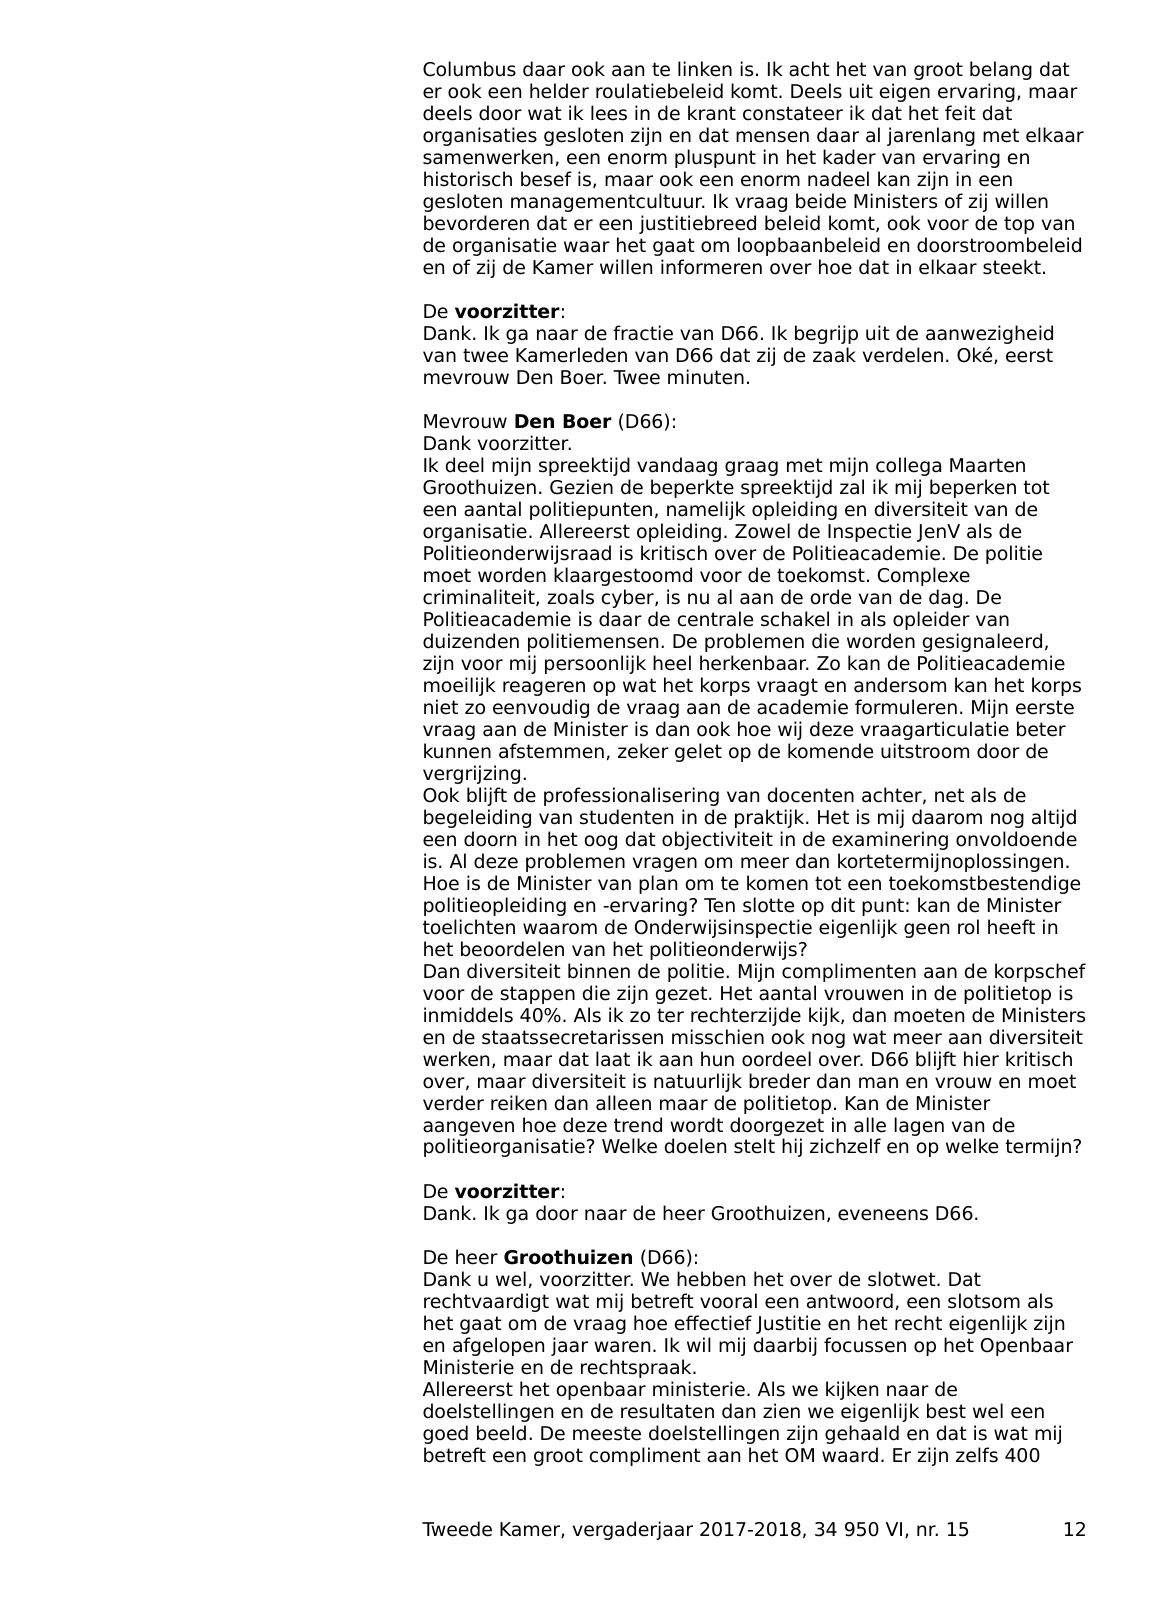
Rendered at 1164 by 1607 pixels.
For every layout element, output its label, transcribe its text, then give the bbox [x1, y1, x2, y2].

text De voorzitter: [422, 1181, 1087, 1203]
text Columbus daar ook aan te linken is. Ik acht het van groot belang dat er ook een helder roulatiebeleid komt. Deels uit eigen ervaring, maar deels door wat ik lees in de krant constateer ik dat het feit dat organisaties gesloten zijn en dat mensen daar al jarenlang met elkaar samenwerken, een enorm pluspunt in het kader van ervaring en historisch besef is, maar ook een enorm nadeel kan zijn in een gesloten managementcultuur. Ik vraag beide Ministers of zij willen bevorderen dat er een justitiebreed beleid komt, ook voor de top van de organisatie waar het gaat om loopbaanbeleid en doorstroombeleid en of zij de Kamer willen informeren over hoe dat in elkaar steekt. [422, 59, 1087, 279]
text Ook blijft de professionalisering van docenten achter, net als de begeleiding van studenten in de praktijk. Het is mij daarom nog altijd een doorn in het oog dat objectiviteit in de examinering onvoldoende is. Al deze problemen vragen om meer dan kortetermijnoplossingen. Hoe is de Minister van plan om te komen tot een toekomstbestendige politieopleiding en -ervaring? Ten slotte op dit punt: kan de Minister toelichten waarom de Onderwijsinspectie eigenlijk geen rol heeft in het beoordelen van het politieonderwijs? [422, 785, 1087, 961]
text Mevrouw Den Boer (D66): [422, 411, 1087, 433]
text Dan diversiteit binnen de politie. Mijn complimenten aan de korpschef voor de stappen die zijn gezet. Het aantal vrouwen in de politietop is inmiddels 40%. Als ik zo ter rechterzijde kijk, dan moeten de Ministers en de staatssecretarissen misschien ook nog wat meer aan diversiteit werken, maar dat laat ik aan hun oordeel over. D66 blijft hier kritisch over, maar diversiteit is natuurlijk breder dan man en vrouw en moet verder reiken dan alleen maar de politietop. Kan de Minister aangeven hoe deze trend wordt doorgezet in alle lagen van de politieorganisatie? Welke doelen stelt hij zichzelf en op welke termijn? [422, 961, 1087, 1158]
text Ik deel mijn spreektijd vandaag graag met mijn collega Maarten Groothuizen. Gezien de beperkte spreektijd zal ik mij beperken tot een aantal politiepunten, namelijk opleiding en diversiteit van de organisatie. Allereerst opleiding. Zowel de Inspectie JenV als de Politieonderwijsraad is kritisch over de Politieacademie. De politie moet worden klaargestoomd voor de toekomst. Complexe criminaliteit, zoals cyber, is nu al aan de orde van de dag. De Politieacademie is daar de centrale schakel in als opleider van duizenden politiemensen. De problemen die worden gesignaleerd, zijn voor mij persoonlijk heel herkenbaar. Zo kan de Politieacademie moeilijk reageren op wat het korps vraagt en andersom kan het korps niet zo eenvoudig de vraag aan de academie formuleren. Mijn eerste vraag aan de Minister is dan ook hoe wij deze vraagarticulatie beter kunnen afstemmen, zeker gelet op de komende uitstroom door de vergrijzing. [422, 455, 1087, 785]
text Dank u wel, voorzitter. We hebben het over de slotwet. Dat rechtvaardigt wat mij betreft vooral een antwoord, een slotsom als het gaat om de vraag hoe effectief Justitie en het recht eigenlijk zijn en afgelopen jaar waren. Ik wil mij daarbij focussen op het Openbaar Ministerie en de rechtspraak. [422, 1269, 1087, 1379]
text De voorzitter: [422, 301, 1087, 323]
text Dank. Ik ga naar de fractie van D66. Ik begrijp uit de aanwezigheid van twee Kamerleden van D66 dat zij de zaak verdelen. Oké, eerst mevrouw Den Boer. Twee minuten. [422, 323, 1087, 389]
text Dank. Ik ga door naar de heer Groothuizen, eveneens D66. [422, 1203, 1087, 1224]
text Allereerst het openbaar ministerie. Als we kijken naar de doelstellingen en de resultaten dan zien we eigenlijk best wel een goed beeld. De meeste doelstellingen zijn gehaald en dat is wat mij betreft een groot compliment aan het OM waard. Er zijn zelfs 400 [422, 1379, 1087, 1467]
text Dank voorzitter. [422, 433, 1087, 455]
text De heer Groothuizen (D66): [422, 1247, 1087, 1269]
